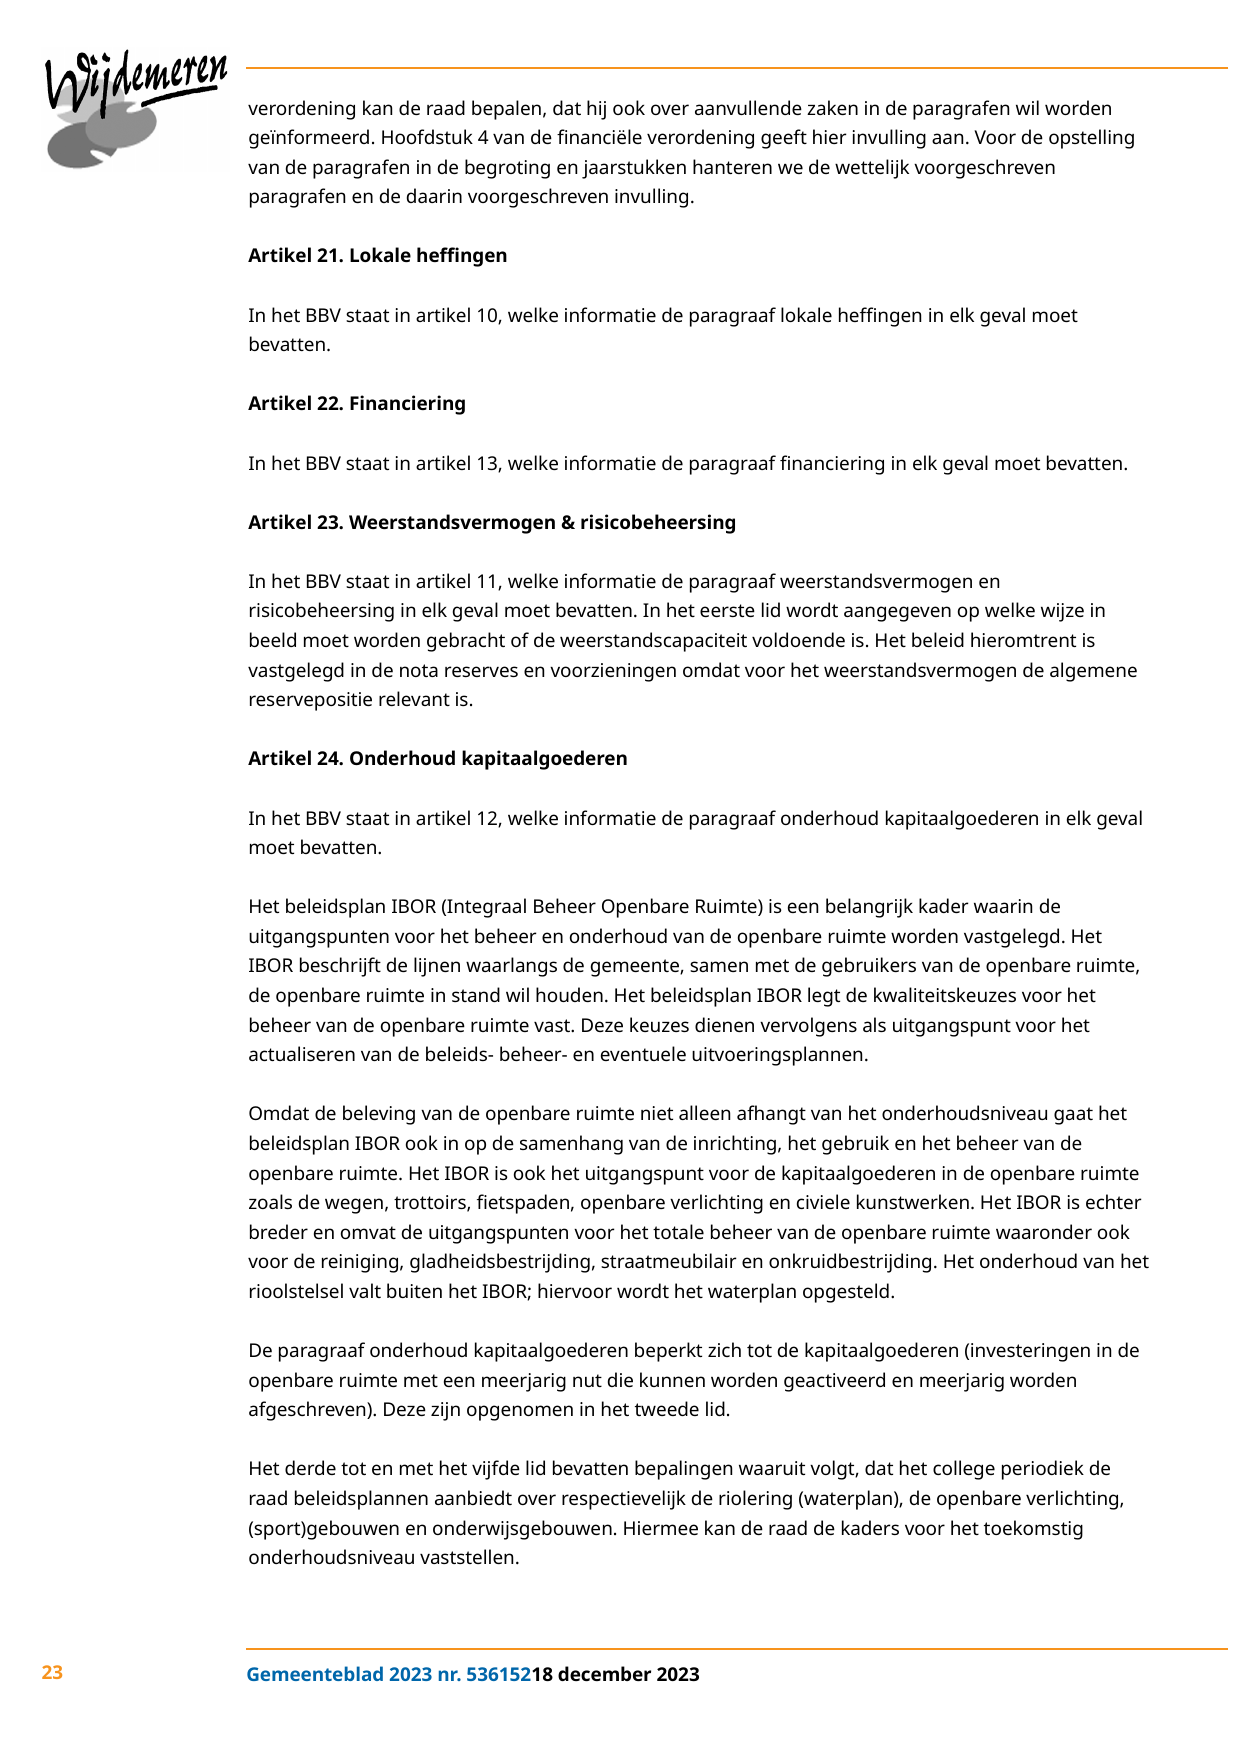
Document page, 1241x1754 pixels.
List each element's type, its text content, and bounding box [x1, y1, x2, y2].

text Artikel 23. Weerstandsvermogen & risicobeheersing [248, 509, 1152, 535]
text Het derde tot en met het vijfde lid bevatten bepalingen waaruit volgt, dat het college periodiek de raad beleidsplannen aanbiedt over respectievelijk de riolering (waterplan), de openbare verlichting, (sport)gebouwen en onderwijsgebouwen. Hiermee kan de raad de kaders voor het toekomstig onderhoudsniveau vaststellen. [248, 1456, 1152, 1570]
picture [41, 47, 231, 172]
text Artikel 24. Onderhoud kapitaalgoederen [248, 746, 1152, 771]
text Artikel 22. Financiering [248, 391, 1152, 416]
text Omdat de beleving van de openbare ruimte niet alleen afhangt van het onderhoudsniveau gaat het beleidsplan IBOR ook in op de samenhang van de inrichting, het gebruik en het beheer van de openbare ruimte. Het IBOR is ook het uitgangspunt voor de kapitaalgoederen in de openbare ruimte zoals de wegen, trottoirs, fietspaden, openbare verlichting en civiele kunstwerken. Het IBOR is echter breder en omvat de uitgangspunten voor het totale beheer van de openbare ruimte waaronder ook voor de reiniging, gladheidsbestrijding, straatmeubilair en onkruidbestrijding. Het onderhoud van het rioolstelsel valt buiten het IBOR; hiervoor wordt het waterplan opgesteld. [248, 1101, 1152, 1304]
text Artikel 21. Lokale heffingen [248, 243, 1152, 268]
text In het BBV staat in artikel 10, welke informatie de paragraaf lokale heffingen in elk geval moet bevatten. [248, 302, 1152, 357]
text Het beleidsplan IBOR (Integraal Beheer Openbare Ruimte) is een belangrijk kader waarin de uitgangspunten voor het beheer en onderhoud van de openbare ruimte worden vastgelegd. Het IBOR beschrijft de lijnen waarlangs de gemeente, samen met de gebruikers van de openbare ruimte, de openbare ruimte in stand wil houden. Het beleidsplan IBOR legt de kwaliteitskeuzes voor het beheer van de openbare ruimte vast. Deze keuzes dienen vervolgens als uitgangspunt voor het actualiseren van de beleids- beheer- en eventuele uitvoeringsplannen. [248, 893, 1152, 1067]
text De paragraaf onderhoud kapitaalgoederen beperkt zich tot de kapitaalgoederen (investeringen in de openbare ruimte met een meerjarig nut die kunnen worden geactiveerd en meerjarig worden afgeschreven). Deze zijn opgenomen in het tweede lid. [248, 1337, 1152, 1422]
text In het BBV staat in artikel 13, welke informatie de paragraaf financiering in elk geval moet bevatten. [248, 450, 1152, 476]
text verordening kan de raad bepalen, dat hij ook over aanvullende zaken in de paragrafen wil worden geïnformeerd. Hoofdstuk 4 van de financiële verordening geeft hier invulling aan. Voor de opstelling van de paragrafen in de begroting en jaarstukken hanteren we de wettelijk voorgeschreven paragrafen en de daarin voorgeschreven invulling. [248, 95, 1152, 209]
text In het BBV staat in artikel 11, welke informatie de paragraaf weerstandsvermogen en risicobeheersing in elk geval moet bevatten. In het eerste lid wordt aangegeven op welke wijze in beeld moet worden gebracht of de weerstandscapaciteit voldoende is. Het beleid hieromtrent is vastgelegd in de nota reserves en voorzieningen omdat voor het weerstandsvermogen de algemene reservepositie relevant is. [248, 568, 1152, 712]
text In het BBV staat in artikel 12, welke informatie de paragraaf onderhoud kapitaalgoederen in elk geval moet bevatten. [248, 805, 1152, 860]
